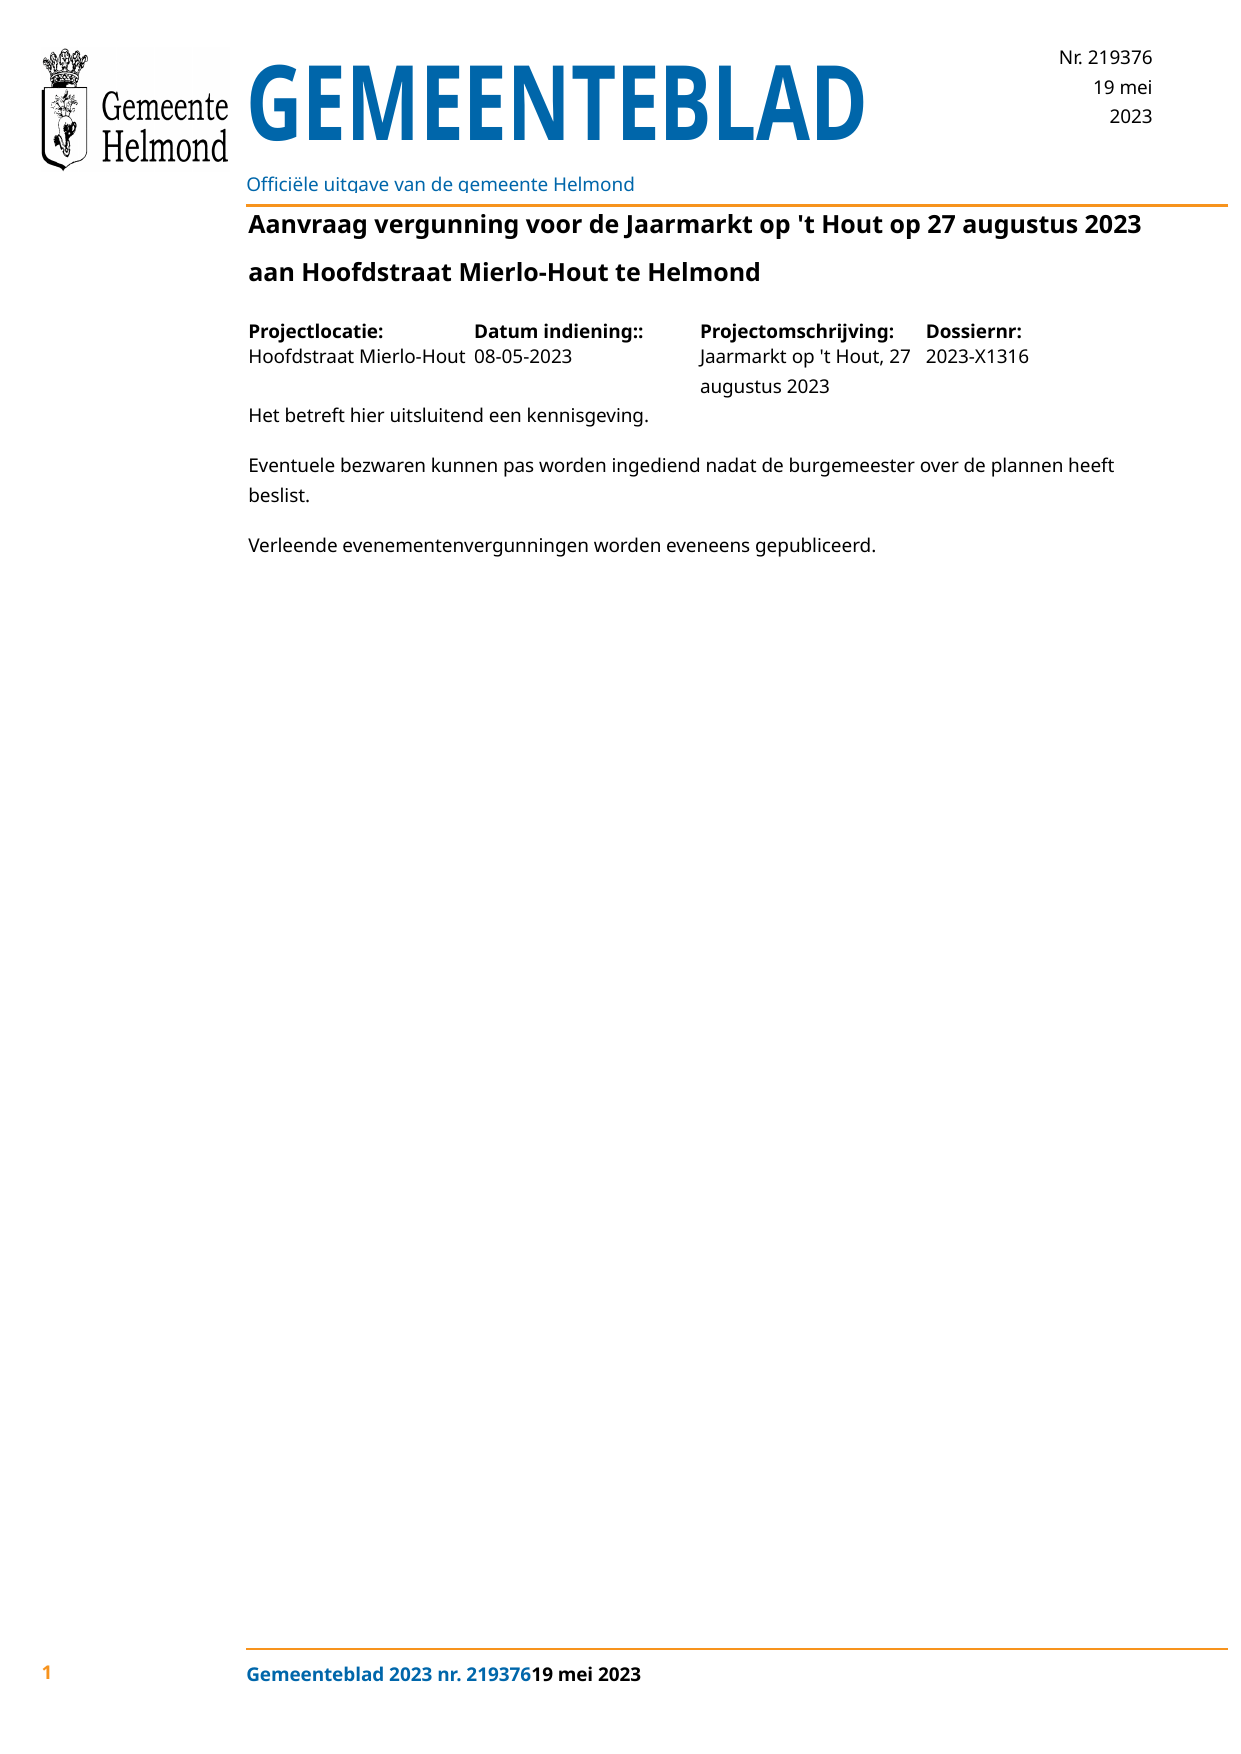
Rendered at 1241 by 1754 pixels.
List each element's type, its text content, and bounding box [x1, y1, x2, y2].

text Verleende evenementenvergunningen worden eveneens gepubliceerd. [248, 533, 1152, 558]
text Aanvraag vergunning voor de Jaarmarkt op 't Hout op 27 augustus 2023 aan Hoofdstraat Mierlo-Hout te Helmond [248, 207, 1152, 288]
picture [41, 47, 231, 172]
table_cell 2023-X1316 [926, 344, 1152, 399]
text Eventuele bezwaren kunnen pas worden ingediend nadat de burgemeester over de plannen heeft beslist. [248, 453, 1152, 508]
table_cell Hoofdstraat Mierlo-Hout [248, 344, 474, 399]
table_header Dossiernr: [926, 318, 1152, 344]
table_cell Jaarmarkt op 't Hout, 27 augustus 2023 [700, 344, 926, 399]
table_header Projectomschrijving: [700, 318, 926, 344]
table_header Projectlocatie: [248, 318, 474, 344]
text Het betreft hier uitsluitend een kennisgeving. [248, 402, 1152, 428]
table_header Datum indiening:: [474, 318, 700, 344]
table_cell 08-05-2023 [474, 344, 700, 399]
